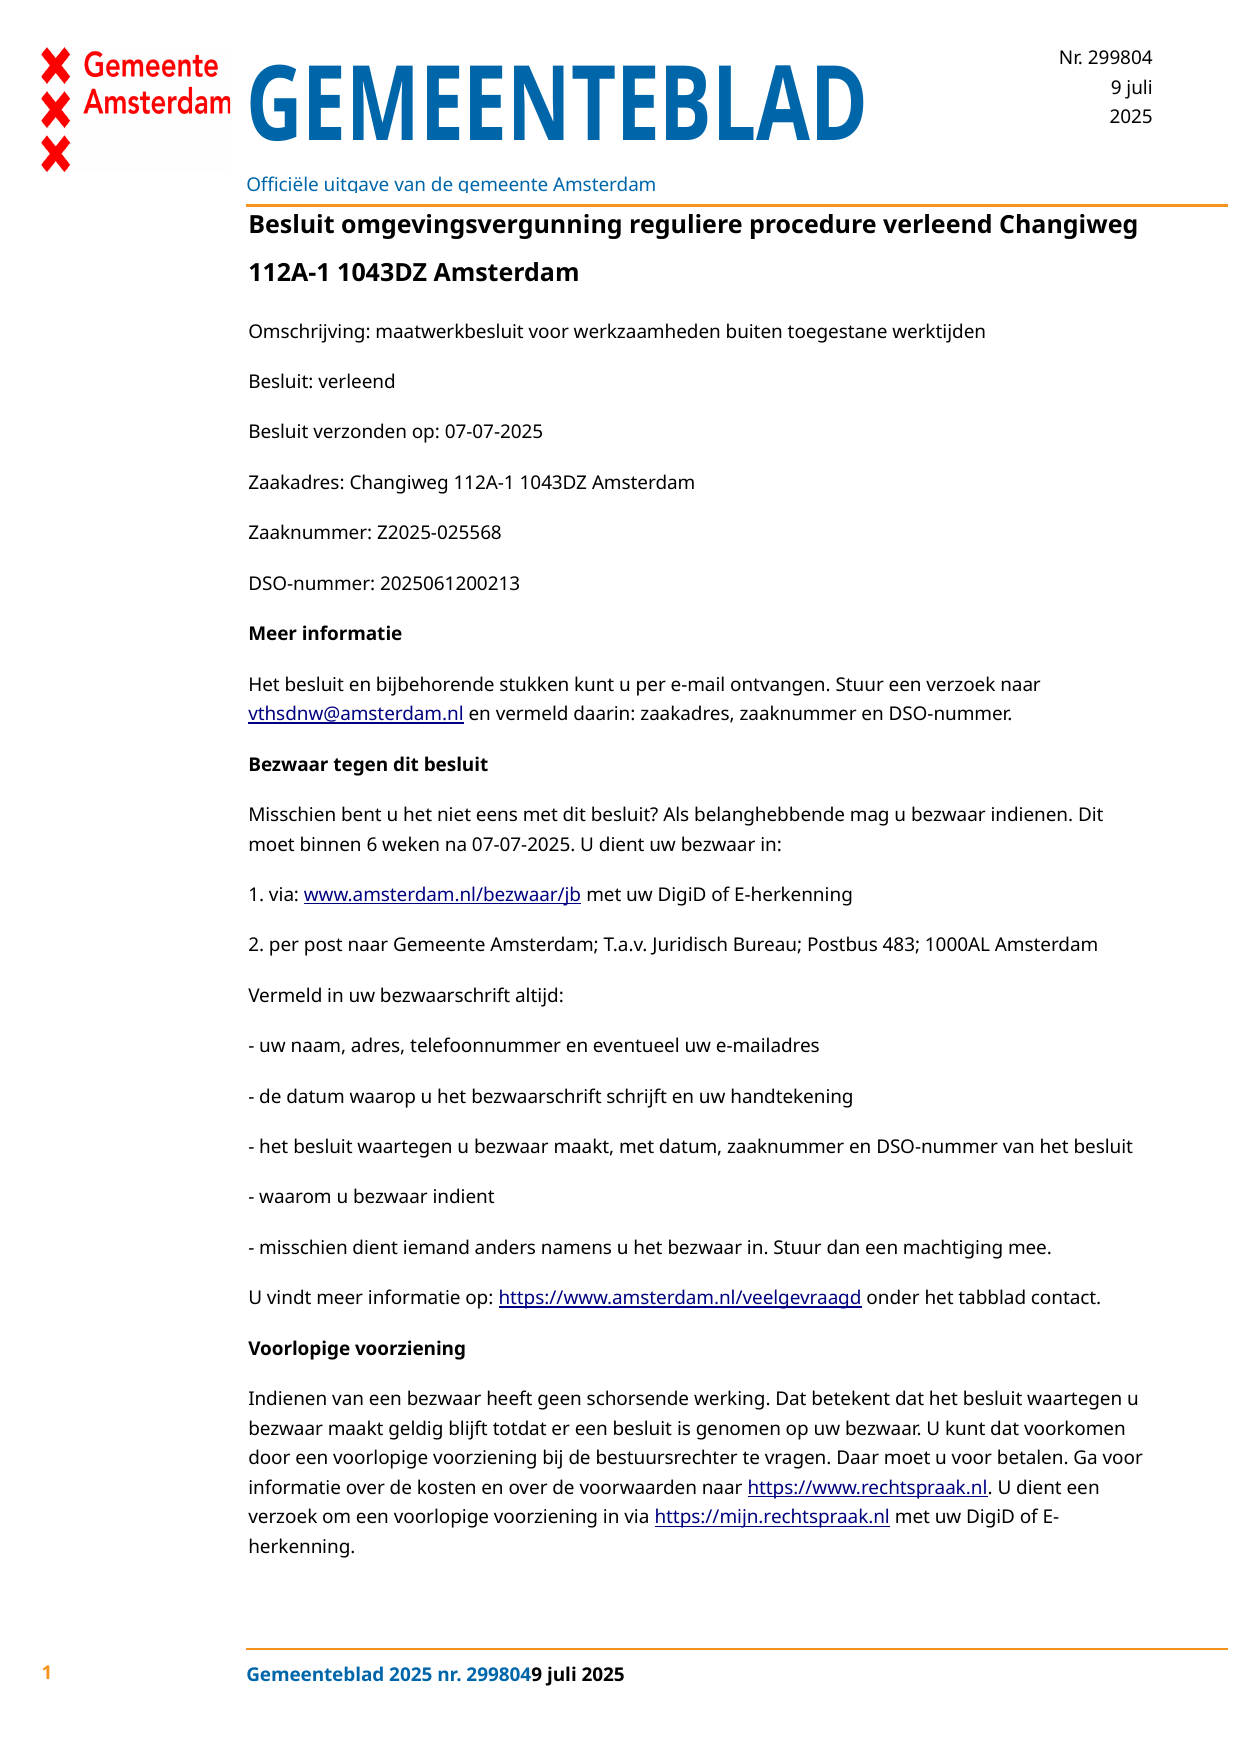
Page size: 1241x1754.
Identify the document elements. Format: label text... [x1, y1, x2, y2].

text 1. via: www.amsterdam.nl/bezwaar/jb met uw DigiD of E-herkenning [248, 881, 1152, 907]
text Besluit: verleend [248, 368, 1152, 394]
text Indienen van een bezwaar heeft geen schorsende werking. Dat betekent dat het besluit waartegen u bezwaar maakt geldig blijft totdat er een besluit is genomen op uw bezwaar. U kunt dat voorkomen door een voorlopige voorziening bij de bestuursrechter te vragen. Daar moet u voor betalen. Ga voor informatie over de kosten en over de voorwaarden naar https://www.rechtspraak.nl. U dient een verzoek om een voorlopige voorziening in via https://mijn.rechtspraak.nl met uw DigiD of E-herkenning. [248, 1385, 1152, 1559]
text Omschrijving: maatwerkbesluit voor werkzaamheden buiten toegestane werktijden [248, 318, 1152, 344]
text Misschien bent u het niet eens met dit besluit? Als belanghebbende mag u bezwaar indienen. Dit moet binnen 6 weken na 07-07-2025. U dient uw bezwaar in: [248, 801, 1152, 857]
text Bezwaar tegen dit besluit [248, 751, 1152, 777]
text Voorlopige voorziening [248, 1335, 1152, 1361]
text 2. per post naar Gemeente Amsterdam; T.a.v. Juridisch Bureau; Postbus 483; 1000AL Amsterdam [248, 932, 1152, 957]
text Vermeld in uw bezwaarschrift altijd: [248, 982, 1152, 1008]
text Besluit omgevingsvergunning reguliere procedure verleend Changiweg 112A-1 1043DZ Amsterdam [248, 207, 1152, 288]
text Meer informatie [248, 620, 1152, 646]
text Zaaknummer: Z2025-025568 [248, 519, 1152, 545]
text - waarom u bezwaar indient [248, 1184, 1152, 1209]
text - uw naam, adres, telefoonnummer en eventueel uw e-mailadres [248, 1032, 1152, 1058]
text - misschien dient iemand anders namens u het bezwaar in. Stuur dan een machtiging mee. [248, 1234, 1152, 1260]
text - de datum waarop u het bezwaarschrift schrijft en uw handtekening [248, 1083, 1152, 1109]
text - het besluit waartegen u bezwaar maakt, met datum, zaaknummer en DSO-nummer van het besluit [248, 1133, 1152, 1159]
text DSO-nummer: 2025061200213 [248, 570, 1152, 596]
text Besluit verzonden op: 07-07-2025 [248, 419, 1152, 444]
text Het besluit en bijbehorende stukken kunt u per e-mail ontvangen. Stuur een verzoek naar vthsdnw@amsterdam.nl en vermeld daarin: zaakadres, zaaknummer en DSO-nummer. [248, 671, 1152, 726]
text Zaakadres: Changiweg 112A-1 1043DZ Amsterdam [248, 469, 1152, 495]
text U vindt meer informatie op: https://www.amsterdam.nl/veelgevraagd onder het tabblad contact. [248, 1284, 1152, 1310]
picture [41, 47, 231, 172]
